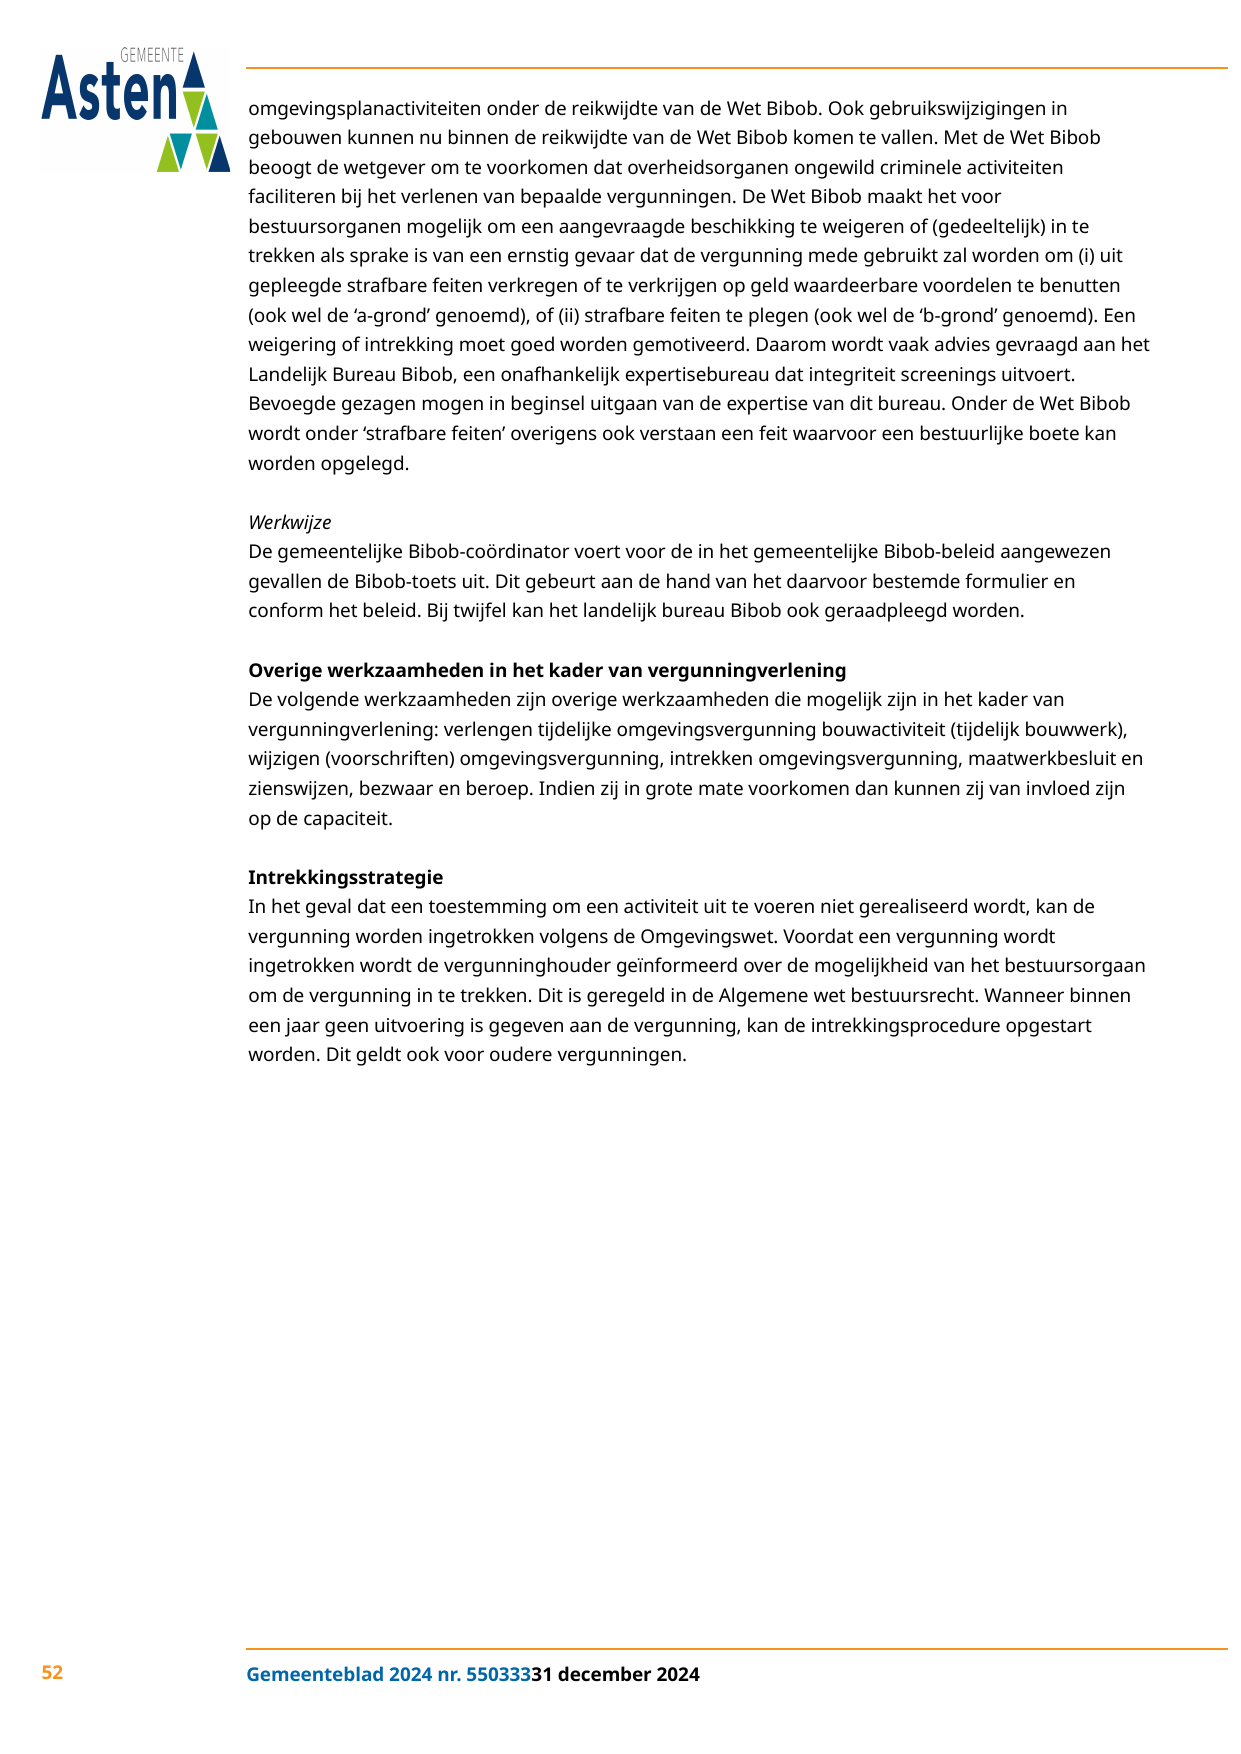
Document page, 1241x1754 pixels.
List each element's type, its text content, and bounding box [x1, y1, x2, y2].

text Werkwijze [248, 509, 1152, 535]
text omgevingsplanactiviteiten onder de reikwijdte van de Wet Bibob. Ook gebruikswijzigingen in gebouwen kunnen nu binnen de reikwijdte van de Wet Bibob komen te vallen. Met de Wet Bibob beoogt de wetgever om te voorkomen dat overheidsorganen ongewild criminele activiteiten faciliteren bij het verlenen van bepaalde vergunningen. De Wet Bibob maakt het voor bestuursorganen mogelijk om een aangevraagde beschikking te weigeren of (gedeeltelijk) in te trekken als sprake is van een ernstig gevaar dat de vergunning mede gebruikt zal worden om (i) uit gepleegde strafbare feiten verkregen of te verkrijgen op geld waardeerbare voordelen te benutten (ook wel de ‘a-grond’ genoemd), of (ii) strafbare feiten te plegen (ook wel de ‘b-grond’ genoemd). Een weigering of intrekking moet goed worden gemotiveerd. Daarom wordt vaak advies gevraagd aan het Landelijk Bureau Bibob, een onafhankelijk expertisebureau dat integriteit screenings uitvoert. Bevoegde gezagen mogen in beginsel uitgaan van de expertise van dit bureau. Onder de Wet Bibob wordt onder ‘strafbare feiten’ overigens ook verstaan een feit waarvoor een bestuurlijke boete kan worden opgelegd. [248, 95, 1152, 476]
text Overige werkzaamheden in het kader van vergunningverlening [248, 657, 1152, 683]
picture [41, 47, 231, 172]
text De gemeentelijke Bibob-coördinator voert voor de in het gemeentelijke Bibob-beleid aangewezen gevallen de Bibob-toets uit. Dit gebeurt aan de hand van het daarvoor bestemde formulier en conform het beleid. Bij twijfel kan het landelijk bureau Bibob ook geraadpleegd worden. [248, 538, 1152, 623]
text Intrekkingsstrategie [248, 864, 1152, 890]
text De volgende werkzaamheden zijn overige werkzaamheden die mogelijk zijn in het kader van vergunningverlening: verlengen tijdelijke omgevingsvergunning bouwactiviteit (tijdelijk bouwwerk), wijzigen (voorschriften) omgevingsvergunning, intrekken omgevingsvergunning, maatwerkbesluit en zienswijzen, bezwaar en beroep. Indien zij in grote mate voorkomen dan kunnen zij van invloed zijn op de capaciteit. [248, 686, 1152, 831]
text In het geval dat een toestemming om een activiteit uit te voeren niet gerealiseerd wordt, kan de vergunning worden ingetrokken volgens de Omgevingswet. Voordat een vergunning wordt ingetrokken wordt de vergunninghouder geïnformeerd over de mogelijkheid van het bestuursorgaan om de vergunning in te trekken. Dit is geregeld in de Algemene wet bestuursrecht. Wanneer binnen een jaar geen uitvoering is gegeven aan de vergunning, kan de intrekkingsprocedure opgestart worden. Dit geldt ook voor oudere vergunningen. [248, 893, 1152, 1067]
